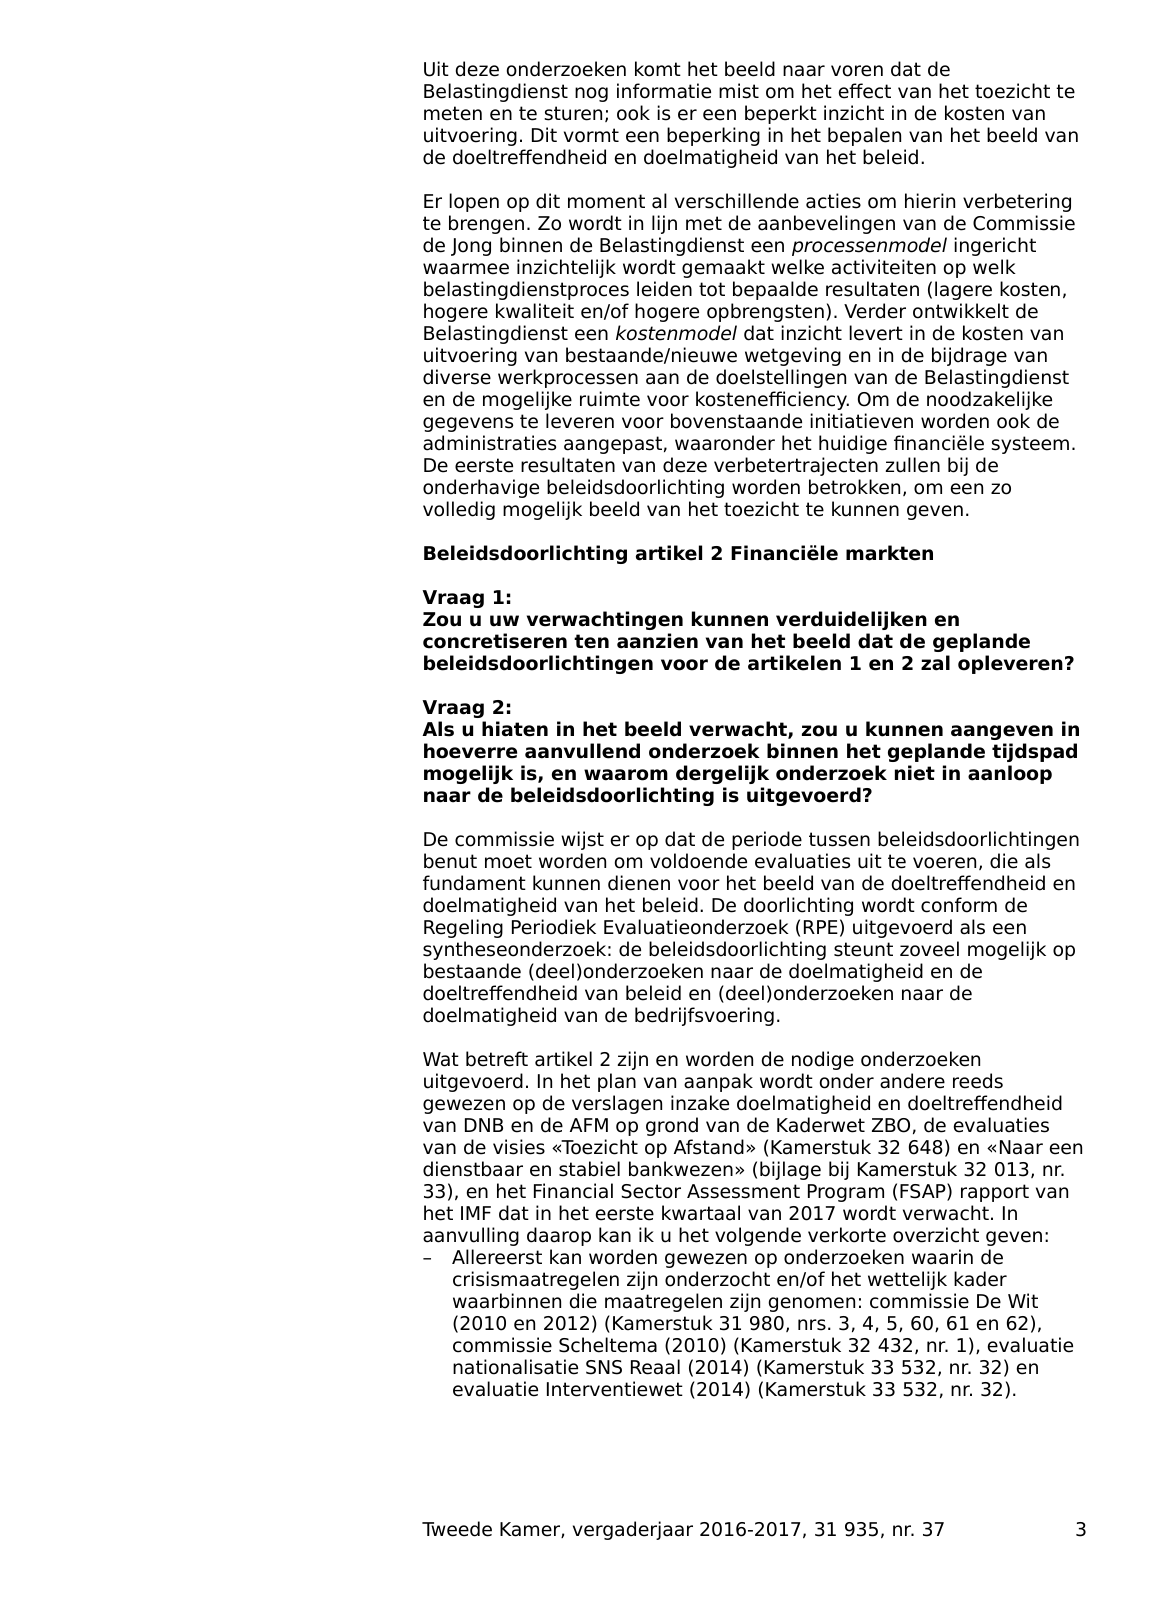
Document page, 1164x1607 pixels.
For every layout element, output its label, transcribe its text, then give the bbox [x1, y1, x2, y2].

text De commissie wijst er op dat de periode tussen beleidsdoorlichtingen benut moet worden om voldoende evaluaties uit te voeren, die als fundament kunnen dienen voor het beeld van de doeltreffendheid en doelmatigheid van het beleid. De doorlichting wordt conform de Regeling Periodiek Evaluatieonderzoek (RPE) uitgevoerd als een syntheseonderzoek: de beleidsdoorlichting steunt zoveel mogelijk op bestaande (deel)onderzoeken naar de doelmatigheid en de doeltreffendheid van beleid en (deel)onderzoeken naar de doelmatigheid van de bedrijfsvoering. [422, 829, 1087, 1027]
text Er lopen op dit moment al verschillende acties om hierin verbetering te brengen. Zo wordt in lijn met de aanbevelingen van de Commissie de Jong binnen de Belastingdienst een processenmodel ingericht waarmee inzichtelijk wordt gemaakt welke activiteiten op welk belastingdienstproces leiden tot bepaalde resultaten (lagere kosten, hogere kwaliteit en/of hogere opbrengsten). Verder ontwikkelt de Belastingdienst een kostenmodel dat inzicht levert in de kosten van uitvoering van bestaande/nieuwe wetgeving en in de bijdrage van diverse werkprocessen aan de doelstellingen van de Belastingdienst en de mogelijke ruimte voor kostenefficiency. Om de noodzakelijke gegevens te leveren voor bovenstaande initiatieven worden ook de administraties aangepast, waaronder het huidige financiële systeem. [422, 191, 1087, 455]
text De eerste resultaten van deze verbetertrajecten zullen bij de onderhavige beleidsdoorlichting worden betrokken, om een zo volledig mogelijk beeld van het toezicht te kunnen geven. [422, 455, 1087, 521]
text Wat betreft artikel 2 zijn en worden de nodige onderzoeken uitgevoerd. In het plan van aanpak wordt onder andere reeds gewezen op de verslagen inzake doelmatigheid en doeltreffendheid van DNB en de AFM op grond van de Kaderwet ZBO, de evaluaties van de visies «Toezicht op Afstand» (Kamerstuk 32 648) en «Naar een dienstbaar en stabiel bankwezen» (bijlage bij Kamerstuk 32 013, nr. 33), en het Financial Sector Assessment Program (FSAP) rapport van het IMF dat in het eerste kwartaal van 2017 wordt verwacht. In aanvulling daarop kan ik u het volgende verkorte overzicht geven: [422, 1049, 1087, 1247]
text Als u hiaten in het beeld verwacht, zou u kunnen aangeven in hoeverre aanvullend onderzoek binnen het geplande tijdspad mogelijk is, en waarom dergelijk onderzoek niet in aanloop naar de beleidsdoorlichting is uitgevoerd? [422, 719, 1087, 807]
text Vraag 1: [422, 587, 1087, 609]
text Zou u uw verwachtingen kunnen verduidelijken en concretiseren ten aanzien van het beeld dat de geplande beleidsdoorlichtingen voor de artikelen 1 en 2 zal opleveren? [422, 609, 1087, 675]
text Vraag 2: [422, 697, 1087, 719]
subtitle Beleidsdoorlichting artikel 2 Financiële markten [422, 543, 1087, 565]
text – Allereerst kan worden gewezen op onderzoeken waarin de crisismaatregelen zijn onderzocht en/of het wettelijk kader waarbinnen die maatregelen zijn genomen: commissie De Wit (2010 en 2012) (Kamerstuk 31 980, nrs. 3, 4, 5, 60, 61 en 62), commissie Scheltema (2010) (Kamerstuk 32 432, nr. 1), evaluatie nationalisatie SNS Reaal (2014) (Kamerstuk 33 532, nr. 32) en evaluatie Interventiewet (2014) (Kamerstuk 33 532, nr. 32). [422, 1247, 1087, 1401]
text Uit deze onderzoeken komt het beeld naar voren dat de Belastingdienst nog informatie mist om het effect van het toezicht te meten en te sturen; ook is er een beperkt inzicht in de kosten van uitvoering. Dit vormt een beperking in het bepalen van het beeld van de doeltreffendheid en doelmatigheid van het beleid. [422, 59, 1087, 169]
